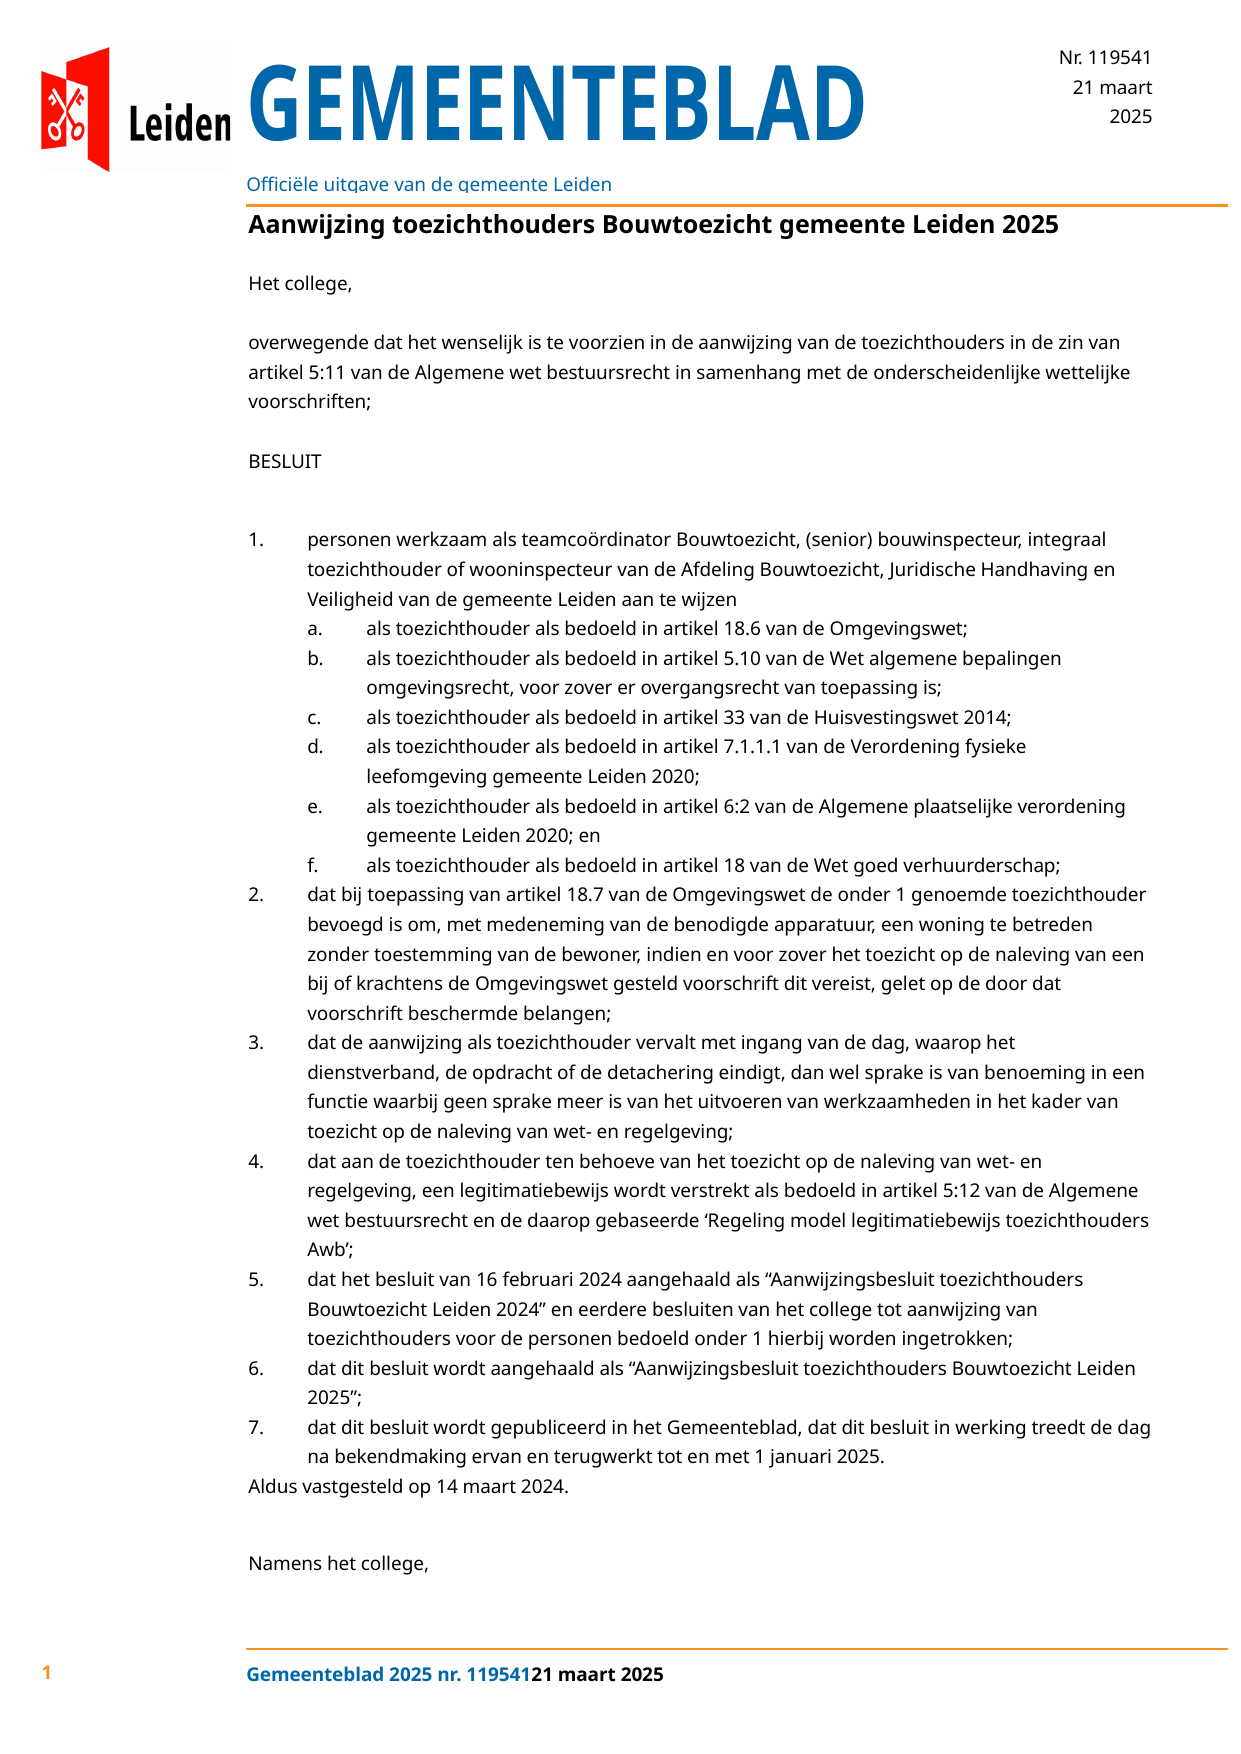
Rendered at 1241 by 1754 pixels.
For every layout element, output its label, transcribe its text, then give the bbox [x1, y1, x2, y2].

list als toezichthouder als bedoeld in artikel 18 van de Wet goed verhuurderschap; [307, 852, 1152, 878]
text Het college, [248, 270, 1152, 296]
text overwegende dat het wenselijk is te voorzien in de aanwijzing van de toezichthouders in de zin van artikel 5:11 van de Algemene wet bestuursrecht in samenhang met de onderscheidenlijke wettelijke voorschriften; [248, 329, 1152, 414]
list dat de aanwijzing als toezichthouder vervalt met ingang van de dag, waarop het dienstverband, de opdracht of de detachering eindigt, dan wel sprake is van benoeming in een functie waarbij geen sprake meer is van het uitvoeren van werkzaamheden in het kader van toezicht op de naleving van wet- en regelgeving; [248, 1029, 1152, 1144]
text Aanwijzing toezichthouders Bouwtoezicht gemeente Leiden 2025 [248, 207, 1152, 241]
picture [41, 47, 231, 172]
text Namens het college, [248, 1551, 1152, 1576]
list dat dit besluit wordt gepubliceerd in het Gemeenteblad, dat dit besluit in werking treedt de dag na bekendmaking ervan en terugwerkt tot en met 1 januari 2025. [248, 1414, 1152, 1469]
list dat bij toepassing van artikel 18.7 van de Omgevingswet de onder 1 genoemde toezichthouder bevoegd is om, met medeneming van de benodigde apparatuur, een woning te betreden zonder toestemming van de bewoner, indien en voor zover het toezicht op de naleving van een bij of krachtens de Omgevingswet gesteld voorschrift dit vereist, gelet op de door dat voorschrift beschermde belangen; [248, 882, 1152, 1026]
list als toezichthouder als bedoeld in artikel 6:2 van de Algemene plaatselijke verordening gemeente Leiden 2020; en [307, 793, 1152, 848]
list als toezichthouder als bedoeld in artikel 18.6 van de Omgevingswet; [307, 615, 1152, 641]
list als toezichthouder als bedoeld in artikel 7.1.1.1 van de Verordening fysieke leefomgeving gemeente Leiden 2020; [307, 734, 1152, 789]
text Aldus vastgesteld op 14 maart 2024. [248, 1473, 1152, 1499]
list als toezichthouder als bedoeld in artikel 33 van de Huisvestingswet 2014; [307, 704, 1152, 730]
list dat het besluit van 16 februari 2024 aangehaald als “Aanwijzingsbesluit toezichthouders Bouwtoezicht Leiden 2024” en eerdere besluiten van het college tot aanwijzing van toezichthouders voor de personen bedoeld onder 1 hierbij worden ingetrokken; [248, 1266, 1152, 1351]
list dat aan de toezichthouder ten behoeve van het toezicht op de naleving van wet- en regelgeving, een legitimatiebewijs wordt verstrekt als bedoeld in artikel 5:12 van de Algemene wet bestuursrecht en de daarop gebaseerde ‘Regeling model legitimatiebewijs toezichthouders Awb’; [248, 1148, 1152, 1262]
list als toezichthouder als bedoeld in artikel 5.10 van de Wet algemene bepalingen omgevingsrecht, voor zover er overgangsrecht van toepassing is; [307, 645, 1152, 700]
text BESLUIT [248, 448, 1152, 473]
list dat dit besluit wordt aangehaald als “Aanwijzingsbesluit toezichthouders Bouwtoezicht Leiden 2025”; [248, 1355, 1152, 1410]
list personen werkzaam als teamcoördinator Bouwtoezicht, (senior) bouwinspecteur, integraal toezichthouder of wooninspecteur van de Afdeling Bouwtoezicht, Juridische Handhaving en Veiligheid van de gemeente Leiden aan te wijzen [248, 527, 1152, 612]
